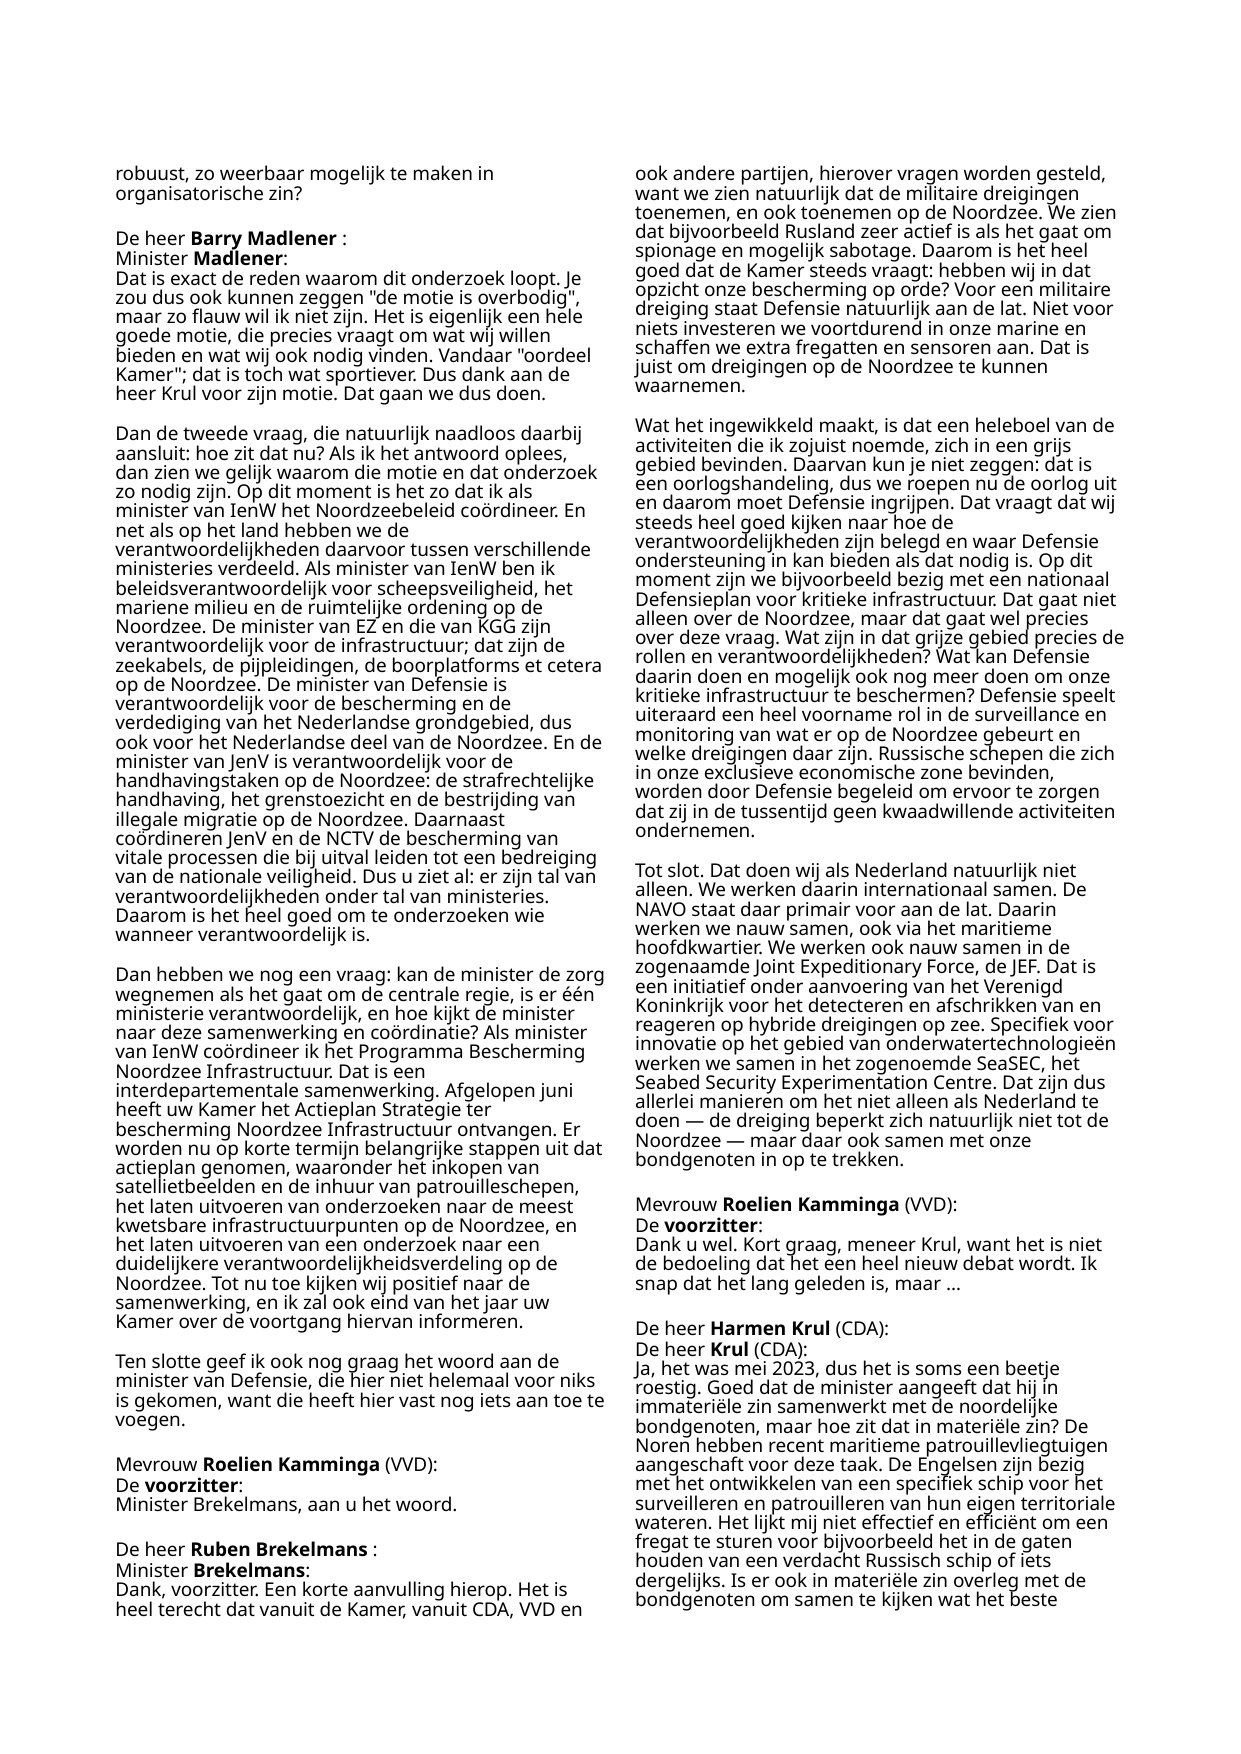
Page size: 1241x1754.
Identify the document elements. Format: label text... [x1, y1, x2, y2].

text Mevrouw Roelien Kamminga (VVD): [635, 1191, 1125, 1217]
text De voorzitter: [115, 1477, 605, 1496]
text ook andere partijen, hierover vragen worden gesteld, want we zien natuurlijk dat de militaire dreigingen toenemen, en ook toenemen op de Noordzee. We zien dat bijvoorbeeld Rusland zeer actief is als het gaat om spionage en mogelijk sabotage. Daarom is het heel goed dat de Kamer steeds vraagt: hebben wij in dat opzicht onze bescherming op orde? Voor een militaire dreiging staat Defensie natuurlijk aan de lat. Niet voor niets investeren we voortdurend in onze marine en schaffen we extra fregatten en sensoren aan. Dat is juist om dreigingen op de Noordzee te kunnen waarnemen. [635, 165, 1125, 397]
text Dan de tweede vraag, die natuurlijk naadloos daarbij aansluit: hoe zit dat nu? Als ik het antwoord oplees, dan zien we gelijk waarom die motie en dat onderzoek zo nodig zijn. Op dit moment is het zo dat ik als minister van IenW het Noordzeebeleid coördineer. En net als op het land hebben we de verantwoordelijkheden daarvoor tussen verschillende ministeries verdeeld. Als minister van IenW ben ik beleidsverantwoordelijk voor scheepsveiligheid, het mariene milieu en de ruimtelijke ordening op de Noordzee. De minister van EZ en die van KGG zijn verantwoordelijk voor de infrastructuur; dat zijn de zeekabels, de pijpleidingen, de boorplatforms et cetera op de Noordzee. De minister van Defensie is verantwoordelijk voor de bescherming en de verdediging van het Nederlandse grondgebied, dus ook voor het Nederlandse deel van de Noordzee. En de minister van JenV is verantwoordelijk voor de handhavingstaken op de Noordzee: de strafrechtelijke handhaving, het grenstoezicht en de bestrijding van illegale migratie op de Noordzee. Daarnaast coördineren JenV en de NCTV de bescherming van vitale processen die bij uitval leiden tot een bedreiging van de nationale veiligheid. Dus u ziet al: er zijn tal van verantwoordelijkheden onder tal van ministeries. Daarom is het heel goed om te onderzoeken wie wanneer verantwoordelijk is. [115, 425, 605, 946]
text robuust, zo weerbaar mogelijk te maken in organisatorische zin? [115, 165, 605, 204]
text Tot slot. Dat doen wij als Nederland natuurlijk niet alleen. We werken daarin internationaal samen. De NAVO staat daar primair voor aan de lat. Daarin werken we nauw samen, ook via het maritieme hoofdkwartier. We werken ook nauw samen in de zogenaamde Joint Expeditionary Force, de JEF. Dat is een initiatief onder aanvoering van het Verenigd Koninkrijk voor het detecteren en afschrikken van en reageren op hybride dreigingen op zee. Specifiek voor innovatie op het gebied van onderwatertechnologieën werken we samen in het zogenoemde SeaSEC, het Seabed Security Experimentation Centre. Dat zijn dus allerlei manieren om het niet alleen als Nederland te doen — de dreiging beperkt zich natuurlijk niet tot de Noordzee — maar daar ook samen met onze bondgenoten in op te trekken. [635, 862, 1125, 1170]
text Minister Madlener: [115, 250, 605, 270]
text De heer Harmen Krul (CDA): [635, 1315, 1125, 1341]
text De heer Krul (CDA): [635, 1341, 1125, 1360]
text Dan hebben we nog een vraag: kan de minister de zorg wegnemen als het gaat om de centrale regie, is er één ministerie verantwoordelijk, en hoe kijkt de minister naar deze samenwerking en coördinatie? Als minister van IenW coördineer ik het Programma Bescherming Noordzee Infrastructuur. Dat is een interdepartementale samenwerking. Afgelopen juni heeft uw Kamer het Actieplan Strategie ter bescherming Noordzee Infrastructuur ontvangen. Er worden nu op korte termijn belangrijke stappen uit dat actieplan genomen, waaronder het inkopen van satellietbeelden en de inhuur van patrouilleschepen, het laten uitvoeren van onderzoeken naar de meest kwetsbare infrastructuurpunten op de Noordzee, en het laten uitvoeren van een onderzoek naar een duidelijkere verantwoordelijkheidsverdeling op de Noordzee. Tot nu toe kijken wij positief naar de samenwerking, en ik zal ook eind van het jaar uw Kamer over de voortgang hiervan informeren. [115, 966, 605, 1332]
text Wat het ingewikkeld maakt, is dat een heleboel van de activiteiten die ik zojuist noemde, zich in een grijs gebied bevinden. Daarvan kun je niet zeggen: dat is een oorlogshandeling, dus we roepen nu de oorlog uit en daarom moet Defensie ingrijpen. Dat vraagt dat wij steeds heel goed kijken naar hoe de verantwoordelijkheden zijn belegd en waar Defensie ondersteuning in kan bieden als dat nodig is. Op dit moment zijn we bijvoorbeeld bezig met een nationaal Defensieplan voor kritieke infrastructuur. Dat gaat niet alleen over de Noordzee, maar dat gaat wel precies over deze vraag. Wat zijn in dat grijze gebied precies de rollen en verantwoordelijkheden? Wat kan Defensie daarin doen en mogelijk ook nog meer doen om onze kritieke infrastructuur te beschermen? Defensie speelt uiteraard een heel voorname rol in de surveillance en monitoring van wat er op de Noordzee gebeurt en welke dreigingen daar zijn. Russische schepen die zich in onze exclusieve economische zone bevinden, worden door Defensie begeleid om ervoor te zorgen dat zij in de tussentijd geen kwaadwillende activiteiten ondernemen. [635, 417, 1125, 841]
text Dank, voorzitter. Een korte aanvulling hierop. Het is heel terecht dat vanuit de Kamer, vanuit CDA, VVD en [115, 1581, 605, 1620]
text Ja, het was mei 2023, dus het is soms een beetje roestig. Goed dat de minister aangeeft dat hij in immateriële zin samenwerkt met de noordelijke bondgenoten, maar hoe zit dat in materiële zin? De Noren hebben recent maritieme patrouillevliegtuigen aangeschaft voor deze taak. De Engelsen zijn bezig met het ontwikkelen van een specifiek schip voor het surveilleren en patrouilleren van hun eigen territoriale wateren. Het lijkt mij niet effectief en efficiënt om een fregat te sturen voor bijvoorbeeld het in de gaten houden van een verdacht Russisch schip of iets dergelijks. Is er ook in materiële zin overleg met de bondgenoten om samen te kijken wat het beste [635, 1360, 1125, 1610]
text De voorzitter: [635, 1217, 1125, 1236]
text De heer Ruben Brekelmans : [115, 1536, 605, 1562]
text Minister Brekelmans: [115, 1562, 605, 1581]
text Dank u wel. Kort graag, meneer Krul, want het is niet de bedoeling dat het een heel nieuw debat wordt. Ik snap dat het lang geleden is, maar … [635, 1236, 1125, 1294]
text Dat is exact de reden waarom dit onderzoek loopt. Je zou dus ook kunnen zeggen "de motie is overbodig", maar zo flauw wil ik niet zijn. Het is eigenlijk een hele goede motie, die precies vraagt om wat wij willen bieden en wat wij ook nodig vinden. Vandaar "oordeel Kamer"; dat is toch wat sportiever. Dus dank aan de heer Krul voor zijn motie. Dat gaan we dus doen. [115, 270, 605, 404]
text Minister Brekelmans, aan u het woord. [115, 1496, 605, 1515]
text Ten slotte geef ik ook nog graag het woord aan de minister van Defensie, die hier niet helemaal voor niks is gekomen, want die heeft hier vast nog iets aan toe te voegen. [115, 1353, 605, 1430]
text Mevrouw Roelien Kamminga (VVD): [115, 1451, 605, 1477]
text De heer Barry Madlener : [115, 225, 605, 250]
